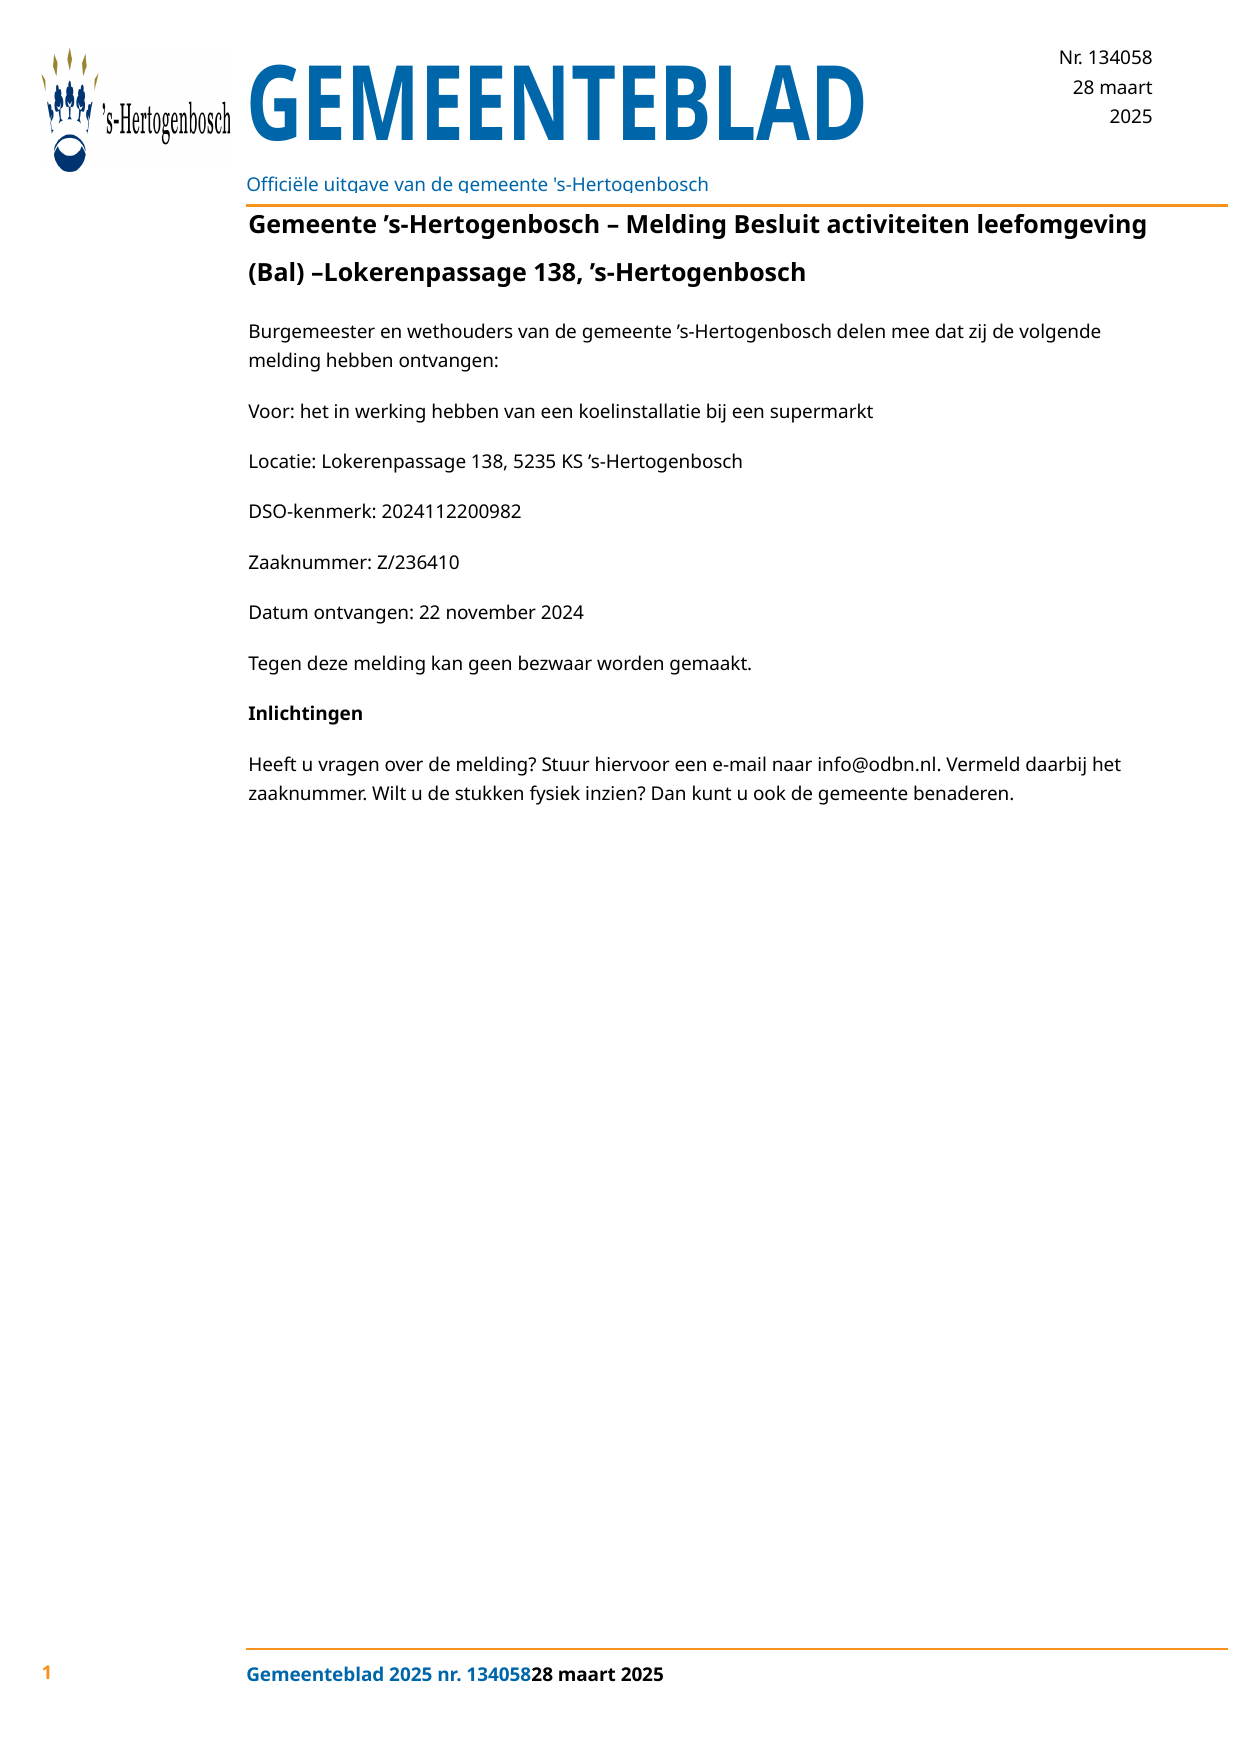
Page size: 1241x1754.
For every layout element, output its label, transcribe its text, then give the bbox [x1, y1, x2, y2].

text Gemeente ’s-Hertogenbosch – Melding Besluit activiteiten leefomgeving (Bal) –Lokerenpassage 138, ’s-Hertogenbosch [248, 207, 1152, 288]
text Locatie: Lokerenpassage 138, 5235 KS ’s-Hertogenbosch [248, 448, 1152, 474]
text Inlichtingen [248, 700, 1152, 726]
text Voor: het in werking hebben van een koelinstallatie bij een supermarkt [248, 398, 1152, 424]
text Burgemeester en wethouders van de gemeente ’s-Hertogenbosch delen mee dat zij de volgende melding hebben ontvangen: [248, 318, 1152, 373]
text Tegen deze melding kan geen bezwaar worden gemaakt. [248, 650, 1152, 676]
text Datum ontvangen: 22 november 2024 [248, 599, 1152, 625]
text Zaaknummer: Z/236410 [248, 549, 1152, 575]
text DSO-kenmerk: 2024112200982 [248, 499, 1152, 524]
picture [41, 47, 231, 172]
text Heeft u vragen over de melding? Stuur hiervoor een e-mail naar info@odbn.nl. Vermeld daarbij het zaaknummer. Wilt u de stukken fysiek inzien? Dan kunt u ook de gemeente benaderen. [248, 751, 1152, 806]
